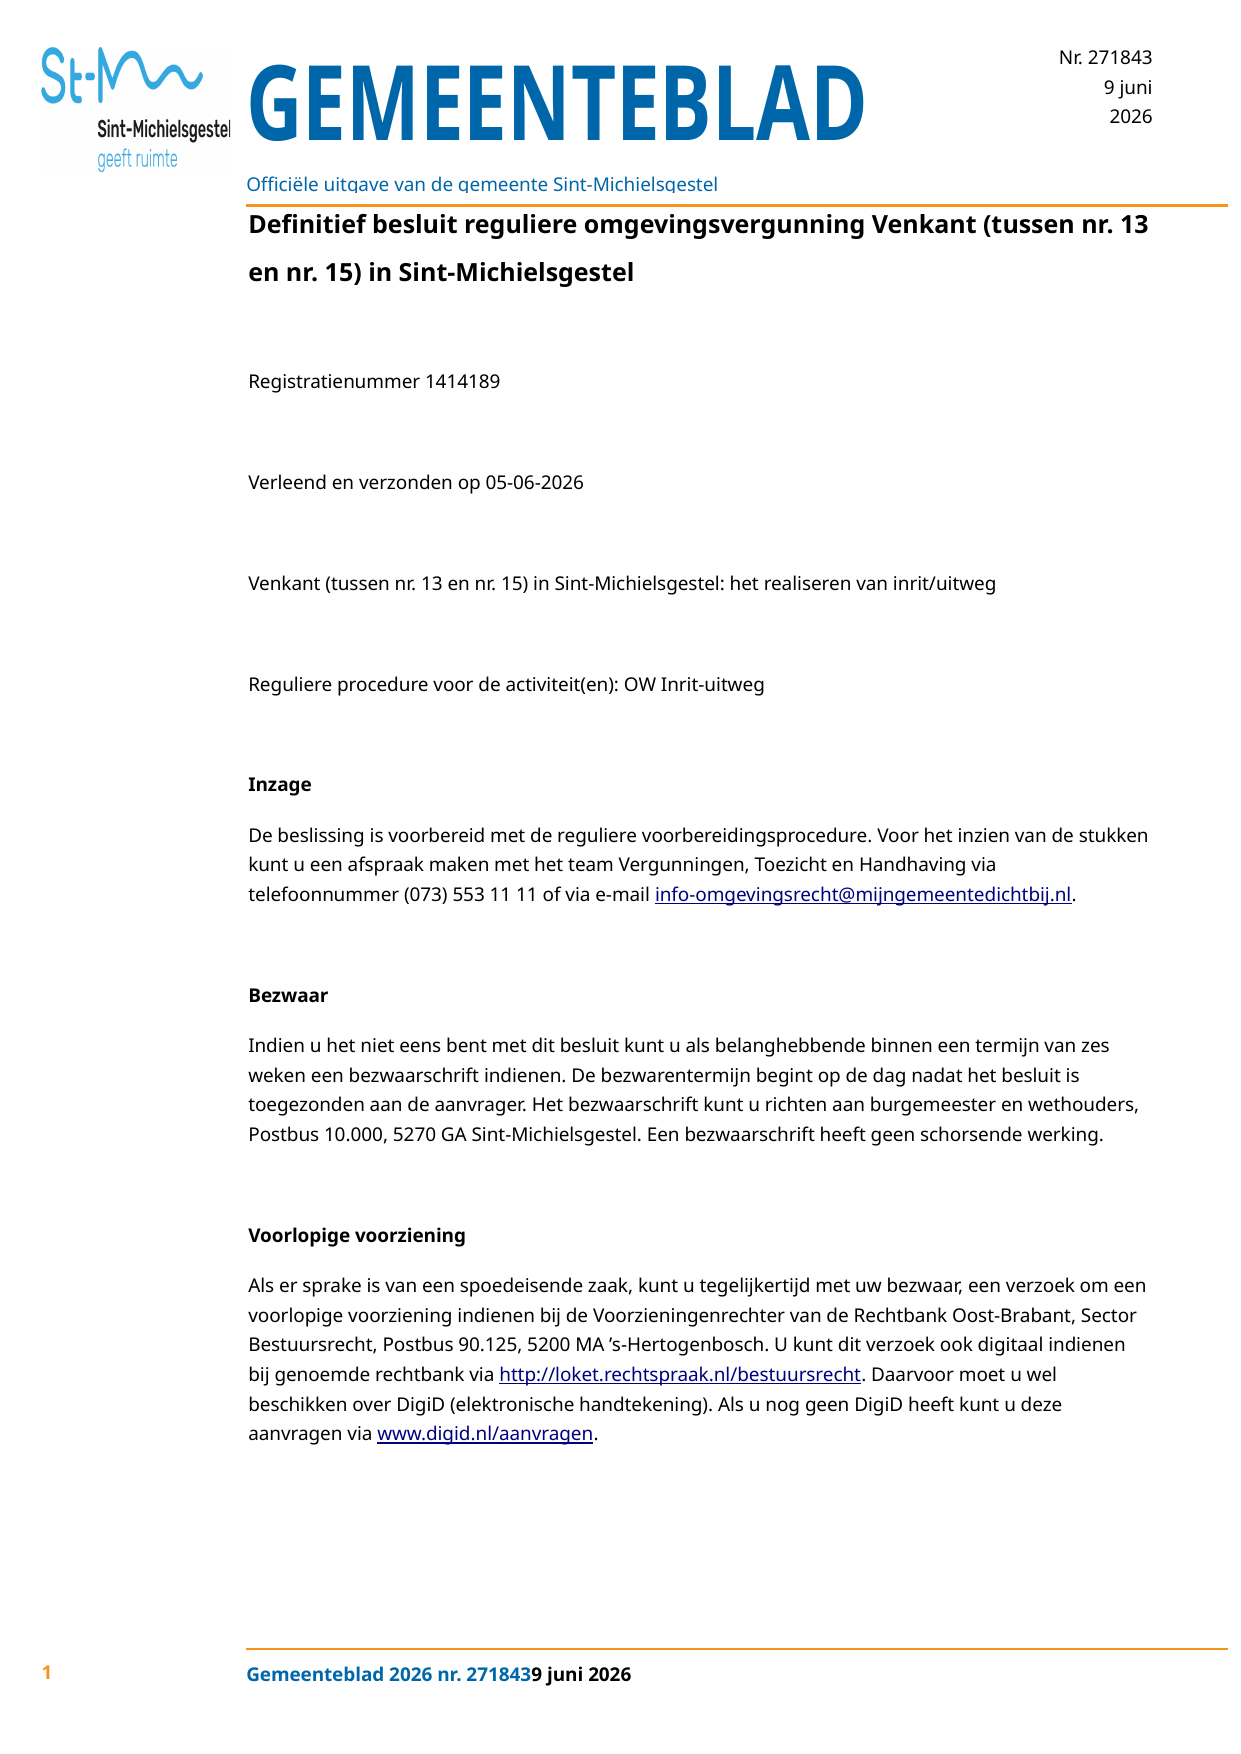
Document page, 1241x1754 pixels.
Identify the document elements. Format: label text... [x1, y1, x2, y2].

text Bezwaar [248, 982, 1152, 1008]
picture [41, 47, 231, 172]
text De beslissing is voorbereid met de reguliere voorbereidingsprocedure. Voor het inzien van de stukken kunt u een afspraak maken met het team Vergunningen, Toezicht en Handhaving via telefoonnummer (073) 553 11 11 of via e-mail info-omgevingsrecht@mijngemeentedichtbij.nl. [248, 822, 1152, 907]
text Definitief besluit reguliere omgevingsvergunning Venkant (tussen nr. 13 en nr. 15) in Sint-Michielsgestel [248, 207, 1152, 288]
text Indien u het niet eens bent met dit besluit kunt u als belanghebbende binnen een termijn van zes weken een bezwaarschrift indienen. De bezwarentermijn begint op de dag nadat het besluit is toegezonden aan de aanvrager. Het bezwaarschrift kunt u richten aan burgemeester en wethouders, Postbus 10.000, 5270 GA Sint-Michielsgestel. Een bezwaarschrift heeft geen schorsende werking. [248, 1032, 1152, 1147]
text Verleend en verzonden op 05-06-2026 [248, 469, 1152, 495]
text Inzage [248, 772, 1152, 797]
text Registratienummer 1414189 [248, 368, 1152, 394]
text Voorlopige voorziening [248, 1222, 1152, 1248]
text Als er sprake is van een spoedeisende zaak, kunt u tegelijkertijd met uw bezwaar, een verzoek om een voorlopige voorziening indienen bij de Voorzieningenrechter van de Rechtbank Oost-Brabant, Sector Bestuursrecht, Postbus 90.125, 5200 MA ’s-Hertogenbosch. U kunt dit verzoek ook digitaal indienen bij genoemde rechtbank via http://loket.rechtspraak.nl/bestuursrecht. Daarvoor moet u wel beschikken over DigiD (elektronische handtekening). Als u nog geen DigiD heeft kunt u deze aanvragen via www.digid.nl/aanvragen. [248, 1272, 1152, 1446]
text Venkant (tussen nr. 13 en nr. 15) in Sint-Michielsgestel: het realiseren van inrit/uitweg [248, 570, 1152, 596]
text Reguliere procedure voor de activiteit(en): OW Inrit-uitweg [248, 671, 1152, 697]
